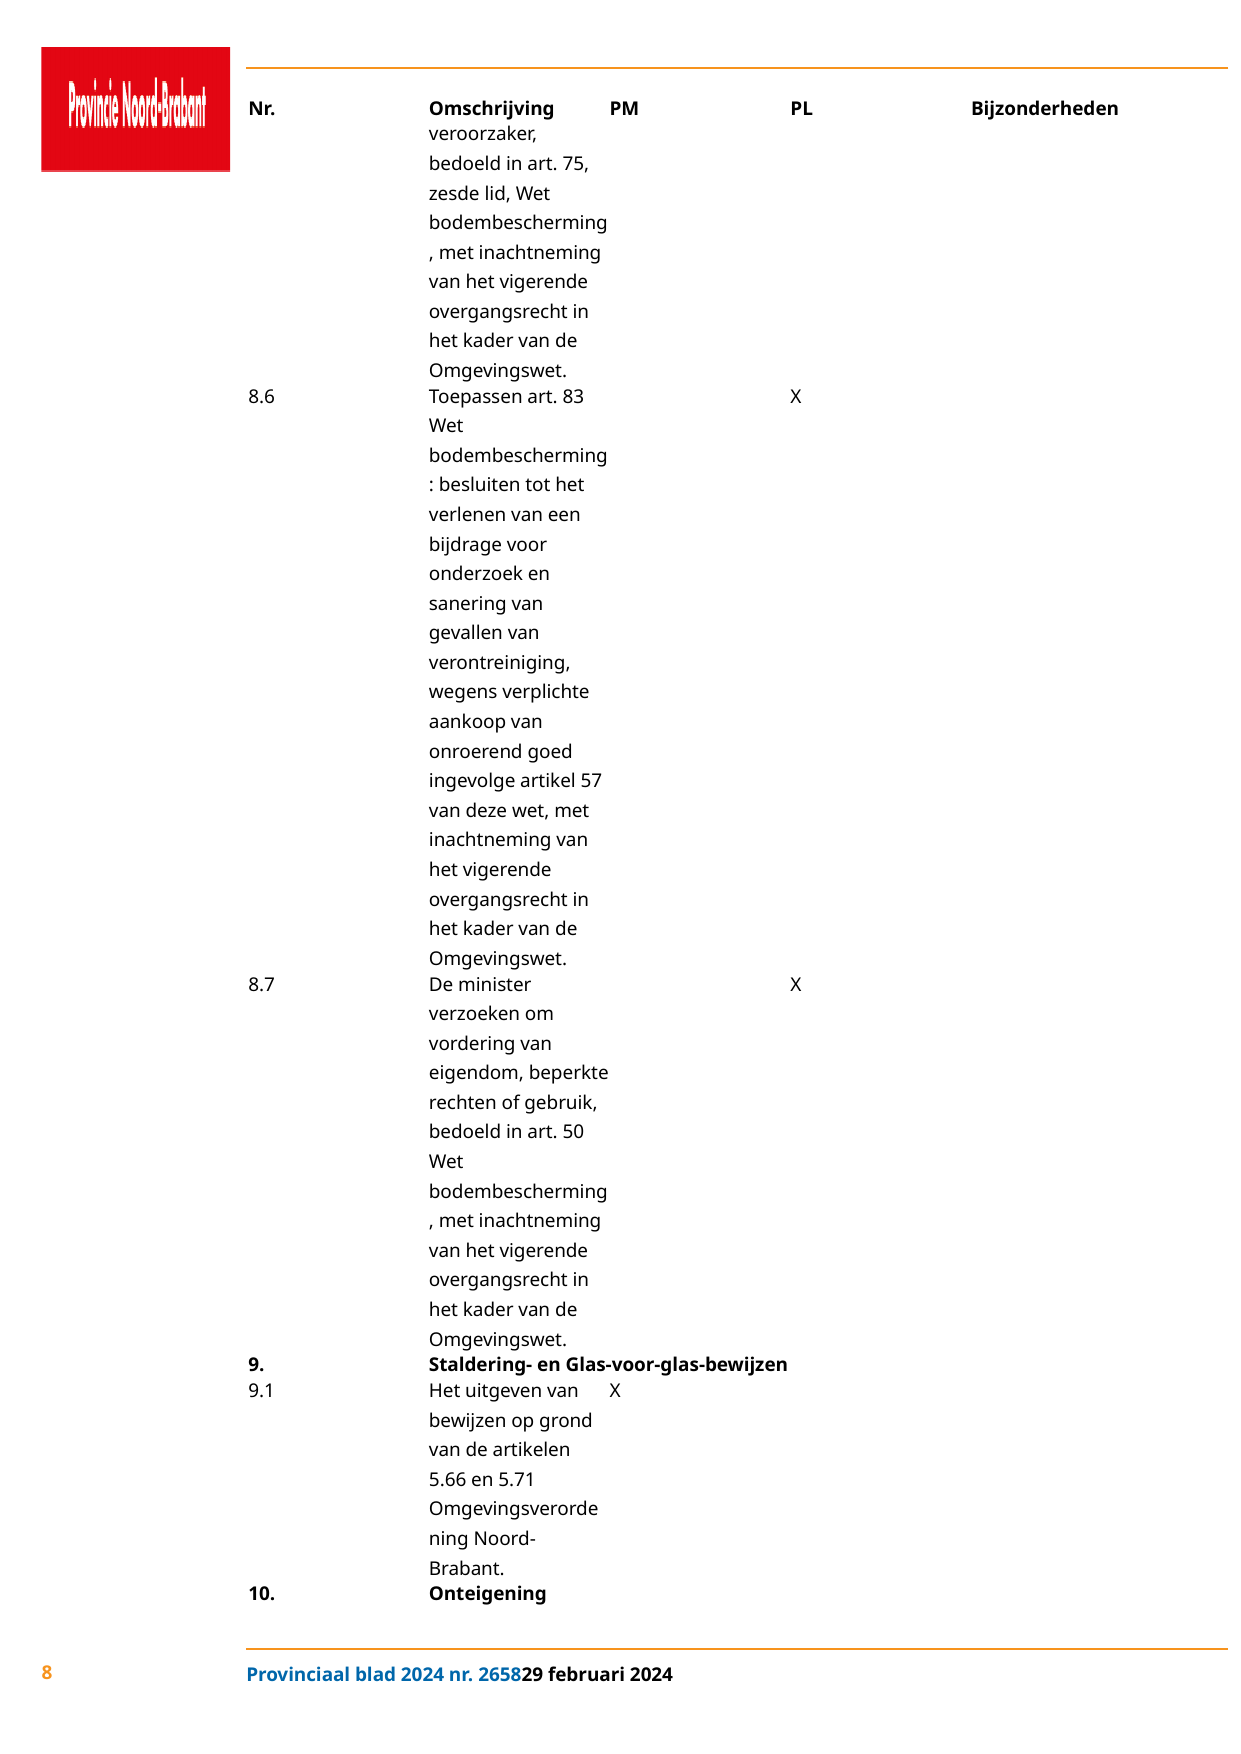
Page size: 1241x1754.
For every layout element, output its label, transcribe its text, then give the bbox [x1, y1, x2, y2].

table_cell De minister verzoeken om vordering van eigendom, beperkte rechten of gebruik, bedoeld in art. 50 Wet bodembescherming, met inachtneming van het vigerende overgangsrecht in het kader van de Omgevingswet. [429, 971, 609, 1351]
table_cell [609, 383, 790, 971]
table_cell [971, 383, 1152, 971]
table_cell 9.1 [248, 1377, 429, 1580]
table_cell Toepassen art. 83 Wet bodembescherming: besluiten tot het verlenen van een bijdrage voor onderzoek en sanering van gevallen van verontreiniging, wegens verplichte aankoop van onroerend goed ingevolge artikel 57 van deze wet, met inachtneming van het vigerende overgangsrecht in het kader van de Omgevingswet. [429, 383, 609, 971]
table_cell [609, 121, 790, 383]
table_cell X [790, 383, 971, 971]
picture [41, 47, 231, 172]
table_cell [248, 121, 429, 383]
table_cell [790, 121, 971, 383]
table_cell [609, 971, 790, 1351]
table_cell [790, 1377, 971, 1580]
table_header Bijzonderheden [971, 95, 1152, 121]
table_cell X [609, 1377, 790, 1580]
table_cell Staldering- en Glas-voor-glas-bewijzen [429, 1351, 1152, 1377]
table_cell [971, 121, 1152, 383]
table_cell 8.7 [248, 971, 429, 1351]
table_cell [971, 971, 1152, 1351]
table_cell Onteigening [429, 1580, 1152, 1606]
table_cell Het uitgeven van bewijzen op grond van de artikelen 5.66 en 5.71 Omgevingsverordening Noord- Brabant. [429, 1377, 609, 1580]
table_header Omschrijving [429, 95, 609, 121]
table_cell X [790, 971, 971, 1351]
table_header PM [609, 95, 790, 121]
table_header PL [790, 95, 971, 121]
table_cell 10. [248, 1580, 429, 1606]
table_header Nr. [248, 95, 429, 121]
table_cell 9. [248, 1351, 429, 1377]
table_cell veroorzaker, bedoeld in art. 75, zesde lid, Wet bodembescherming, met inachtneming van het vigerende overgangsrecht in het kader van de Omgevingswet. [429, 121, 609, 383]
table_cell 8.6 [248, 383, 429, 971]
table_cell [971, 1377, 1152, 1580]
